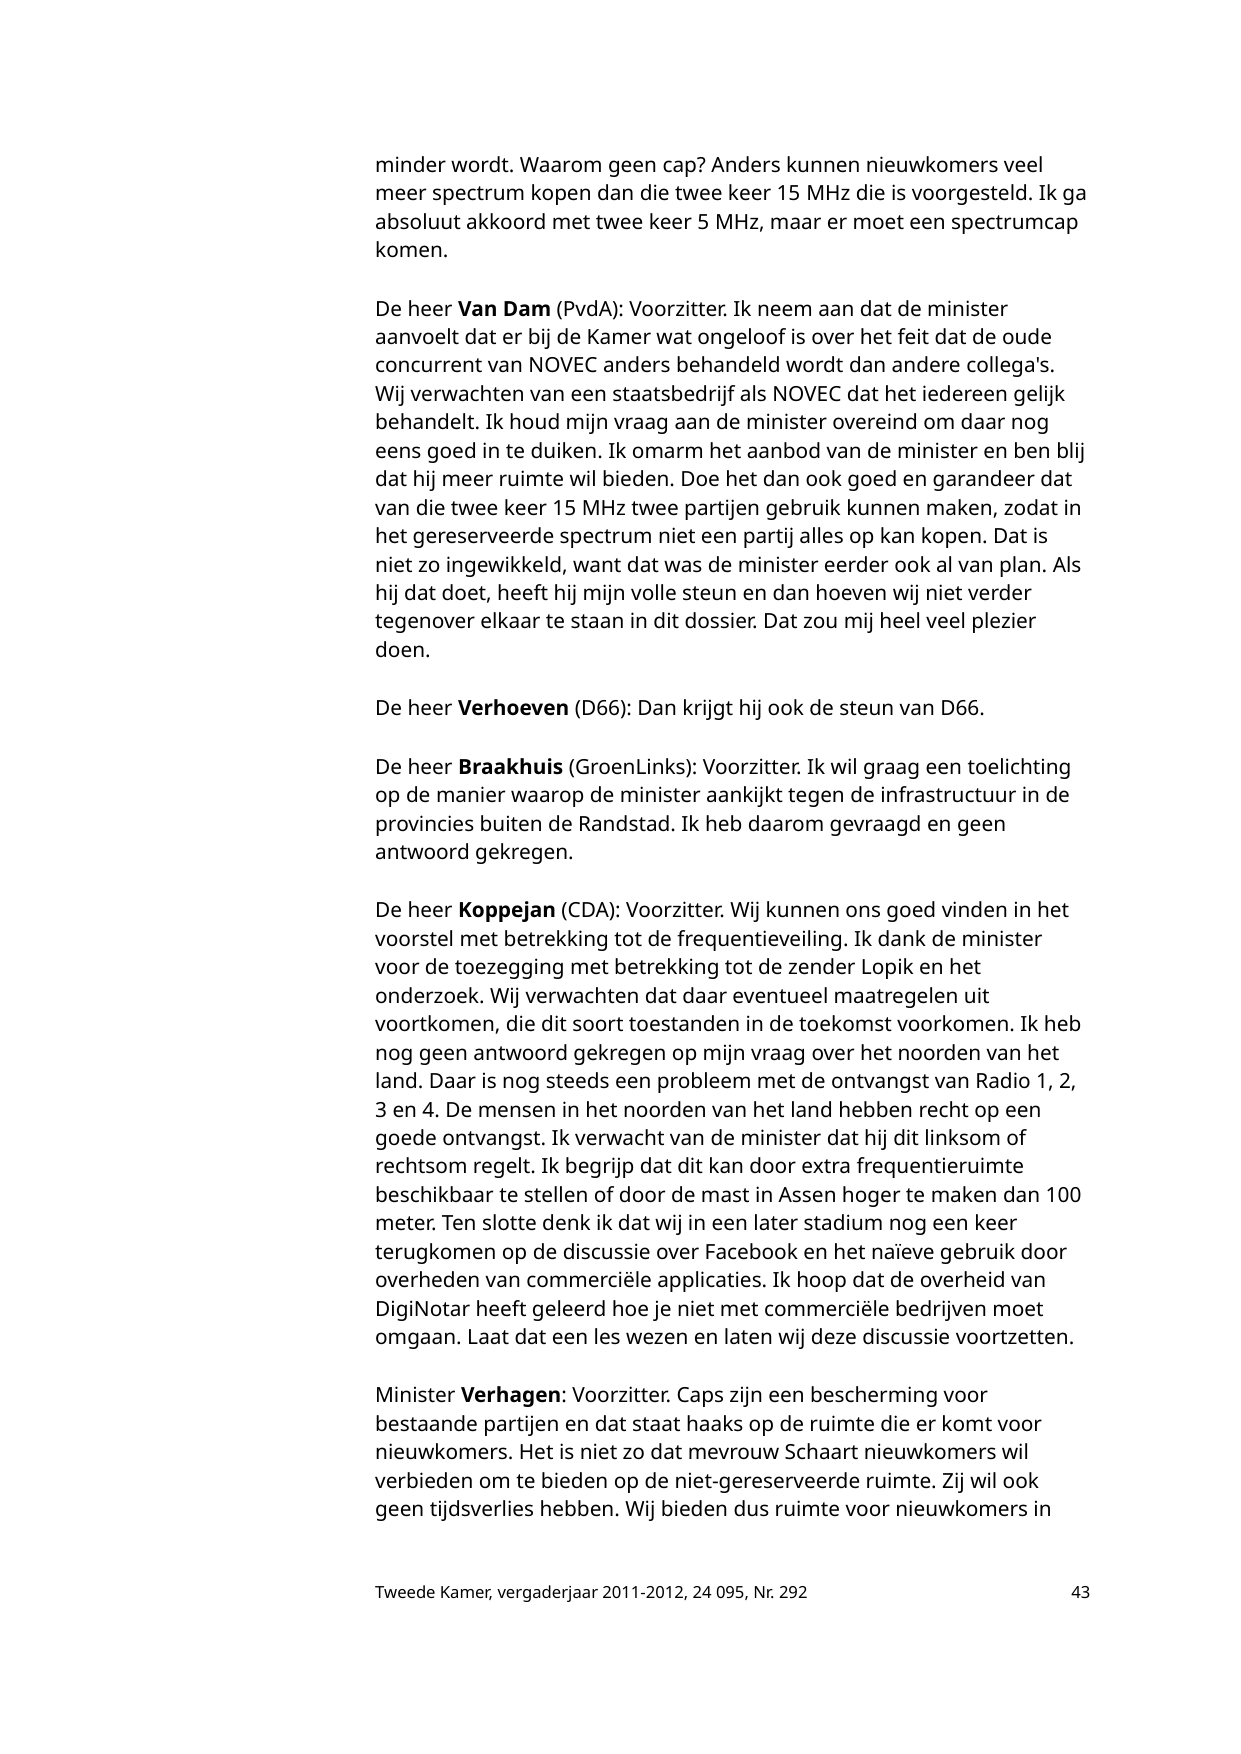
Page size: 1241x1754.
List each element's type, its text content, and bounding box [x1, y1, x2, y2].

text De heer Verhoeven (D66): Dan krijgt hij ook de steun van D66. [375, 693, 1090, 722]
text De heer Koppejan (CDA): Voorzitter. Wij kunnen ons goed vinden in het voorstel met betrekking tot de frequentieveiling. Ik dank de minister voor de toezegging met betrekking tot de zender Lopik en het onderzoek. Wij verwachten dat daar eventueel maatregelen uit voortkomen, die dit soort toestanden in de toekomst voorkomen. Ik heb nog geen antwoord gekregen op mijn vraag over het noorden van het land. Daar is nog steeds een probleem met de ontvangst van Radio 1, 2, 3 en 4. De mensen in het noorden van het land hebben recht op een goede ontvangst. Ik verwacht van de minister dat hij dit linksom of rechtsom regelt. Ik begrijp dat dit kan door extra frequentieruimte beschikbaar te stellen of door de mast in Assen hoger te maken dan 100 meter. Ten slotte denk ik dat wij in een later stadium nog een keer terugkomen op de discussie over Facebook en het naïeve gebruik door overheden van commerciële applicaties. Ik hoop dat de overheid van DigiNotar heeft geleerd hoe je niet met commerciële bedrijven moet omgaan. Laat dat een les wezen en laten wij deze discussie voortzetten. [375, 896, 1090, 1351]
text Minister Verhagen: Voorzitter. Caps zijn een bescherming voor bestaande partijen en dat staat haaks op de ruimte die er komt voor nieuwkomers. Het is niet zo dat mevrouw Schaart nieuwkomers wil verbieden om te bieden op de niet-gereserveerde ruimte. Zij wil ook geen tijdsverlies hebben. Wij bieden dus ruimte voor nieuwkomers in [375, 1381, 1090, 1523]
text De heer Van Dam (PvdA): Voorzitter. Ik neem aan dat de minister aanvoelt dat er bij de Kamer wat ongeloof is over het feit dat de oude concurrent van NOVEC anders behandeld wordt dan andere collega's. Wij verwachten van een staatsbedrijf als NOVEC dat het iedereen gelijk behandelt. Ik houd mijn vraag aan de minister overeind om daar nog eens goed in te duiken. Ik omarm het aanbod van de minister en ben blij dat hij meer ruimte wil bieden. Doe het dan ook goed en garandeer dat van die twee keer 15 MHz twee partijen gebruik kunnen maken, zodat in het gereserveerde spectrum niet een partij alles op kan kopen. Dat is niet zo ingewikkeld, want dat was de minister eerder ook al van plan. Als hij dat doet, heeft hij mijn volle steun en dan hoeven wij niet verder tegenover elkaar te staan in dit dossier. Dat zou mij heel veel plezier doen. [375, 294, 1090, 663]
text minder wordt. Waarom geen cap? Anders kunnen nieuwkomers veel meer spectrum kopen dan die twee keer 15 MHz die is voorgesteld. Ik ga absoluut akkoord met twee keer 5 MHz, maar er moet een spectrumcap komen. [375, 150, 1090, 264]
text De heer Braakhuis (GroenLinks): Voorzitter. Ik wil graag een toelichting op de manier waarop de minister aankijkt tegen de infrastructuur in de provincies buiten de Randstad. Ik heb daarom gevraagd en geen antwoord gekregen. [375, 752, 1090, 866]
